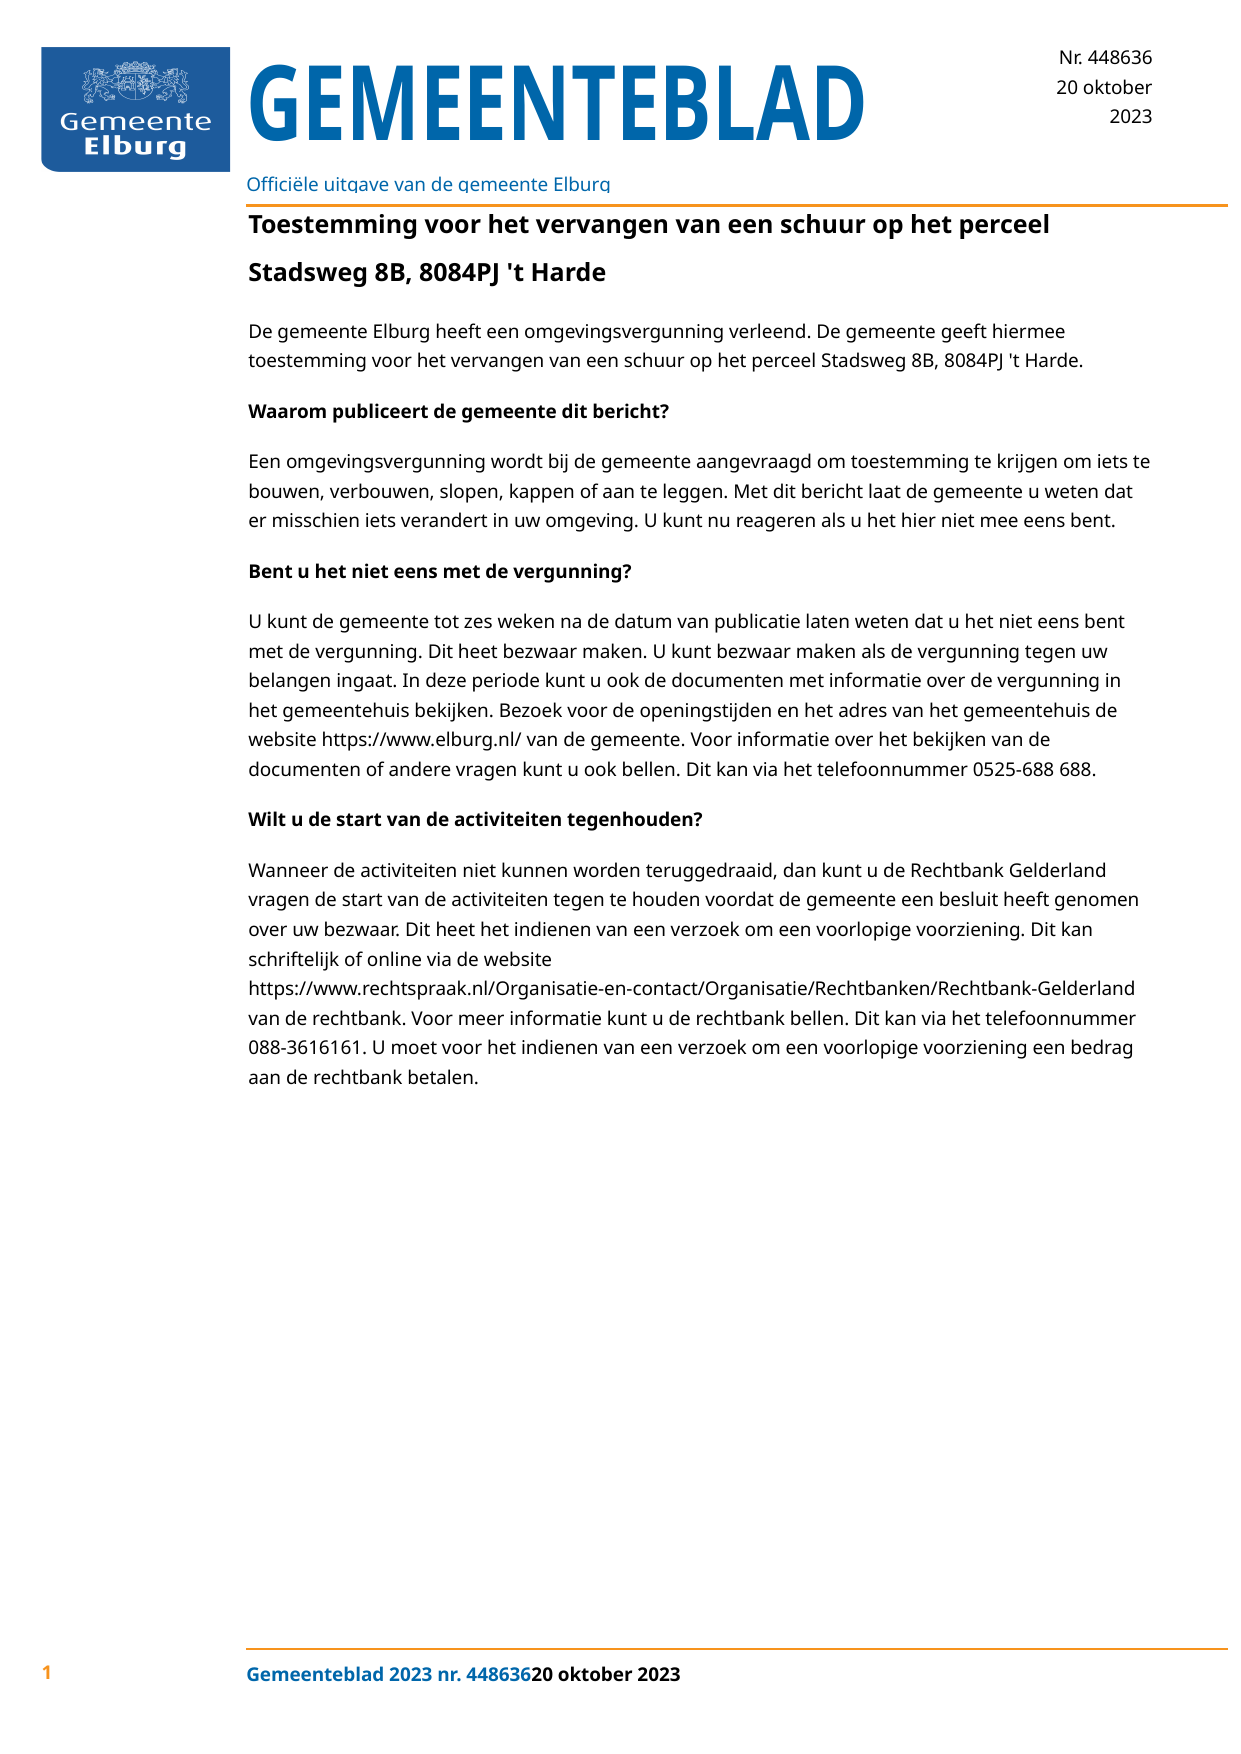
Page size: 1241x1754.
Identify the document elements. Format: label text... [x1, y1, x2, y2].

text Bent u het niet eens met de vergunning? [248, 558, 1152, 584]
text De gemeente Elburg heeft een omgevingsvergunning verleend. De gemeente geeft hiermee toestemming voor het vervangen van een schuur op het perceel Stadsweg 8B, 8084PJ 't Harde. [248, 318, 1152, 373]
text U kunt de gemeente tot zes weken na de datum van publicatie laten weten dat u het niet eens bent met de vergunning. Dit heet bezwaar maken. U kunt bezwaar maken als de vergunning tegen uw belangen ingaat. In deze periode kunt u ook de documenten met informatie over de vergunning in het gemeentehuis bekijken. Bezoek voor de openingstijden en het adres van het gemeentehuis de website https://www.elburg.nl/ van de gemeente. Voor informatie over het bekijken van de documenten of andere vragen kunt u ook bellen. Dit kan via het telefoonnummer 0525-688 688. [248, 608, 1152, 782]
text Een omgevingsvergunning wordt bij de gemeente aangevraagd om toestemming te krijgen om iets te bouwen, verbouwen, slopen, kappen of aan te leggen. Met dit bericht laat de gemeente u weten dat er misschien iets verandert in uw omgeving. U kunt nu reageren als u het hier niet mee eens bent. [248, 448, 1152, 533]
text Waarom publiceert de gemeente dit bericht? [248, 398, 1152, 424]
text Toestemming voor het vervangen van een schuur op het perceel Stadsweg 8B, 8084PJ 't Harde [248, 207, 1152, 288]
picture [41, 47, 231, 172]
text Wanneer de activiteiten niet kunnen worden teruggedraaid, dan kunt u de Rechtbank Gelderland vragen de start van de activiteiten tegen te houden voordat de gemeente een besluit heeft genomen over uw bezwaar. Dit heet het indienen van een verzoek om een voorlopige voorziening. Dit kan schriftelijk of online via de website https://www.rechtspraak.nl/Organisatie-en-contact/Organisatie/Rechtbanken/Rechtbank-Gelderland van de rechtbank. Voor meer informatie kunt u de rechtbank bellen. Dit kan via het telefoonnummer 088-3616161. U moet voor het indienen van een verzoek om een voorlopige voorziening een bedrag aan de rechtbank betalen. [248, 857, 1152, 1090]
text Wilt u de start van de activiteiten tegenhouden? [248, 807, 1152, 832]
